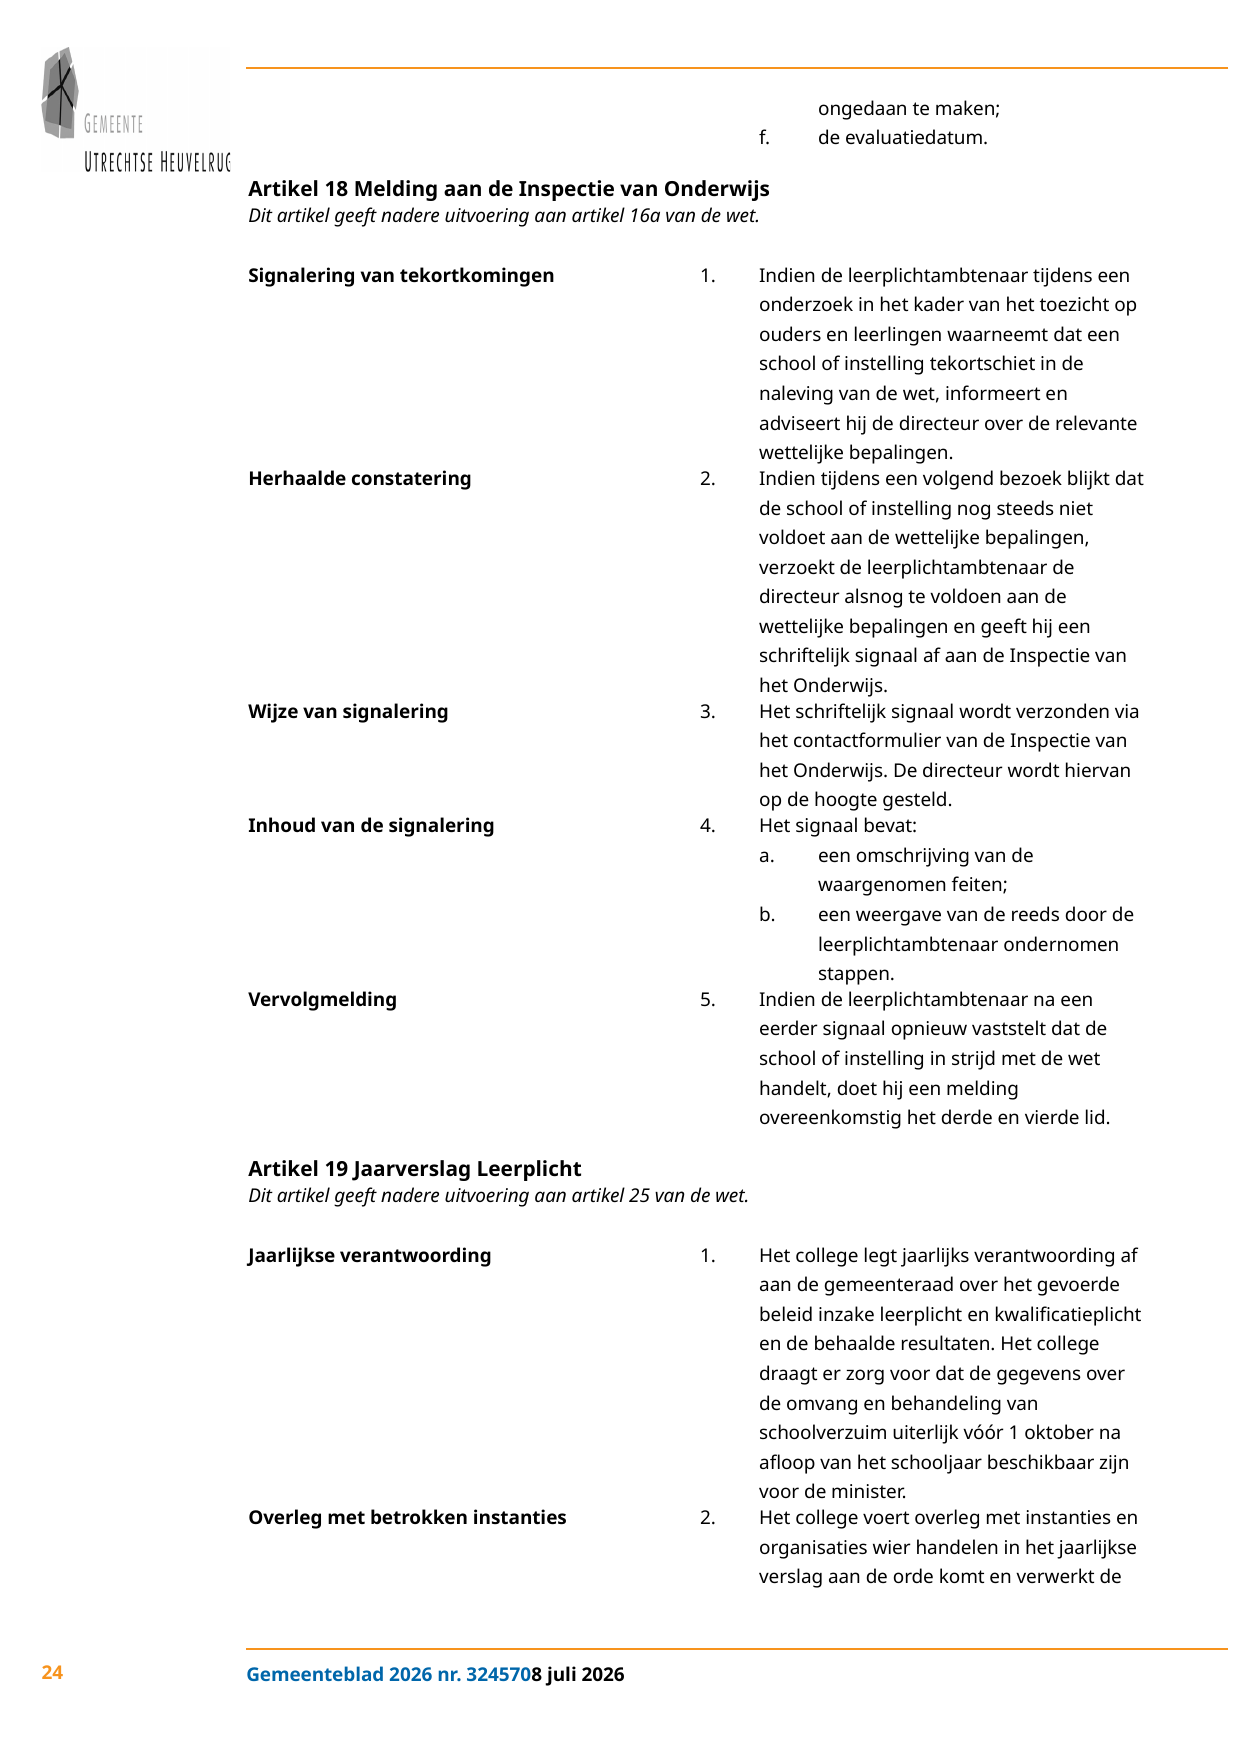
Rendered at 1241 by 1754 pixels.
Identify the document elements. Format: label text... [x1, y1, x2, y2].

text Dit artikel geeft nadere uitvoering aan artikel 16a van de wet. [248, 203, 1152, 228]
table_header Indien de leerplichtambtenaar tijdens een onderzoek in het kader van het toezicht op ouders en leerlingen waarneemt dat een school of instelling tekortschiet in de naleving van de wet, informeert en adviseert hij de directeur over de relevante wettelijke bepalingen. [700, 262, 1152, 465]
picture [41, 47, 231, 172]
table_cell Herhaalde constatering [248, 465, 700, 698]
text Artikel 18 Melding aan de Inspectie van Onderwijs [248, 174, 1152, 203]
table_cell [248, 95, 700, 150]
table_cell Het college voert overleg met instanties en organisaties wier handelen in het jaarlijkse verslag aan de orde komt en verwerkt de [700, 1504, 1152, 1589]
table_cell Overleg met betrokken instanties [248, 1504, 700, 1589]
text Dit artikel geeft nadere uitvoering aan artikel 25 van de wet. [248, 1183, 1152, 1208]
table_cell ongedaan te maken; de evaluatiedatum. [700, 95, 1152, 150]
table_cell Indien tijdens een volgend bezoek blijkt dat de school of instelling nog steeds niet voldoet aan de wettelijke bepalingen, verzoekt de leerplichtambtenaar de directeur alsnog te voldoen aan de wettelijke bepalingen en geeft hij een schriftelijk signaal af aan de Inspectie van het Onderwijs. [700, 465, 1152, 698]
text Artikel 19 Jaarverslag Leerplicht [248, 1154, 1152, 1183]
table_cell Het schriftelijk signaal wordt verzonden via het contactformulier van de Inspectie van het Onderwijs. De directeur wordt hiervan op de hoogte gesteld. [700, 698, 1152, 812]
table_header Het college legt jaarlijks verantwoording af aan de gemeenteraad over het gevoerde beleid inzake leerplicht en kwalificatieplicht en de behaalde resultaten. Het college draagt er zorg voor dat de gegevens over de omvang en behandeling van schoolverzuim uiterlijk vóór 1 oktober na afloop van het schooljaar beschikbaar zijn voor de minister. [700, 1242, 1152, 1504]
table_cell Inhoud van de signalering [248, 813, 700, 986]
table_cell Vervolgmelding [248, 986, 700, 1130]
table_cell Wijze van signalering [248, 698, 700, 812]
table_cell Het signaal bevat: een omschrijving van de waargenomen feiten; een weergave van de reeds door de leerplichtambtenaar ondernomen stappen. [700, 813, 1152, 986]
table_cell Indien de leerplichtambtenaar na een eerder signaal opnieuw vaststelt dat de school of instelling in strijd met de wet handelt, doet hij een melding overeenkomstig het derde en vierde lid. [700, 986, 1152, 1130]
table_header Jaarlijkse verantwoording [248, 1242, 700, 1504]
table_header Signalering van tekortkomingen [248, 262, 700, 465]
